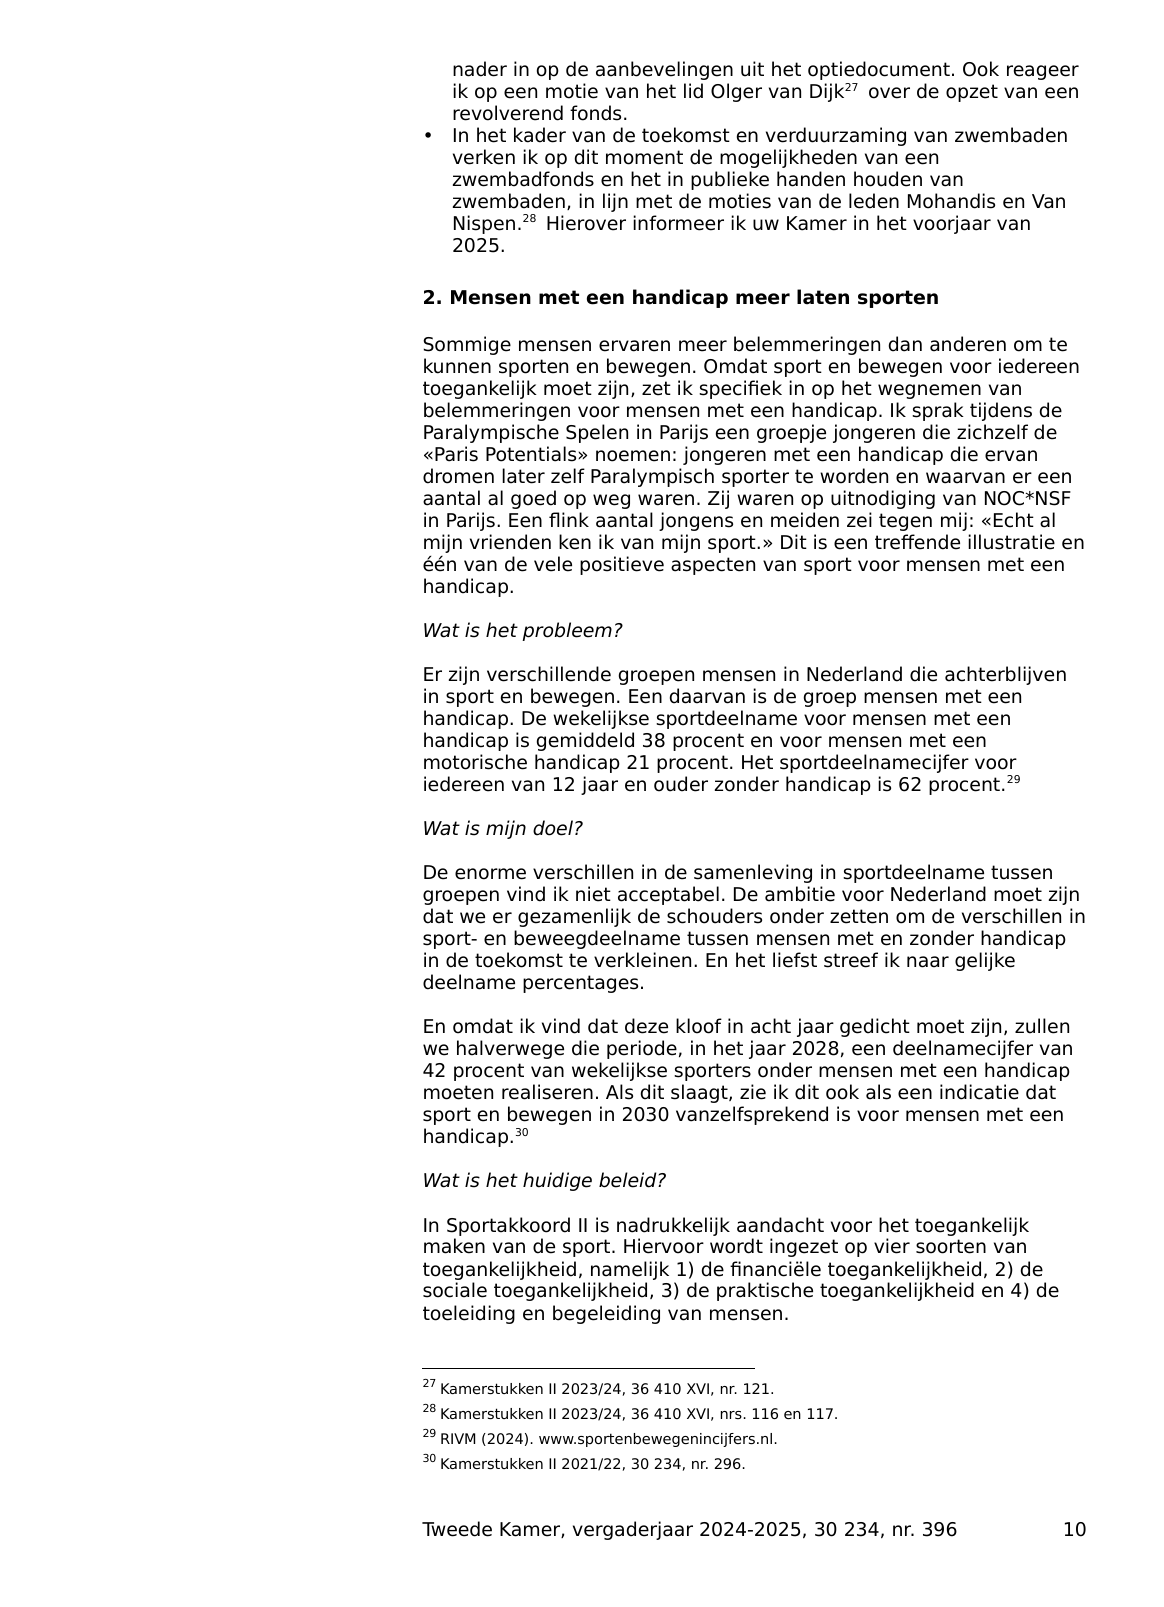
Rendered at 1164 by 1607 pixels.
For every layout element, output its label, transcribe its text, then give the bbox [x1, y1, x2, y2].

text Sommige mensen ervaren meer belemmeringen dan anderen om te kunnen sporten en bewegen. Omdat sport en bewegen voor iedereen toegankelijk moet zijn, zet ik specifiek in op het wegnemen van belemmeringen voor mensen met een handicap. Ik sprak tijdens de Paralympische Spelen in Parijs een groepje jongeren die zichzelf de «Paris Potentials» noemen: jongeren met een handicap die ervan dromen later zelf Paralympisch sporter te worden en waarvan er een aantal al goed op weg waren. Zij waren op uitnodiging van NOC*NSF in Parijs. Een flink aantal jongens en meiden zei tegen mij: «Echt al mijn vrienden ken ik van mijn sport.» Dit is een treffende illustratie en één van de vele positieve aspecten van sport voor mensen met een handicap. [422, 334, 1087, 598]
text De enorme verschillen in de samenleving in sportdeelname tussen groepen vind ik niet acceptabel. De ambitie voor Nederland moet zijn dat we er gezamenlijk de schouders onder zetten om de verschillen in sport- en beweegdeelname tussen mensen met en zonder handicap in de toekomst te verkleinen. En het liefst streef ik naar gelijke deelname percentages. [422, 862, 1087, 994]
subtitle Wat is mijn doel? [422, 818, 1087, 840]
text En omdat ik vind dat deze kloof in acht jaar gedicht moet zijn, zullen we halverwege die periode, in het jaar 2028, een deelnamecijfer van 42 procent van wekelijkse sporters onder mensen met een handicap moeten realiseren. Als dit slaagt, zie ik dit ook als een indicatie dat sport en bewegen in 2030 vanzelfsprekend is voor mensen met een handicap. [422, 1016, 1087, 1148]
subtitle Wat is het huidige beleid? [422, 1170, 1087, 1192]
text Kamerstukken II 2023/24, 36 410 XVI, nrs. 116 en 117. [422, 1402, 1087, 1424]
subtitle 2. Mensen met een handicap meer laten sporten [422, 287, 1087, 309]
subtitle Wat is het probleem? [422, 620, 1087, 642]
text Er zijn verschillende groepen mensen in Nederland die achterblijven in sport en bewegen. Een daarvan is de groep mensen met een handicap. De wekelijkse sportdeelname voor mensen met een handicap is gemiddeld 38 procent en voor mensen met een motorische handicap 21 procent. Het sportdeelnamecijfer voor iedereen van 12 jaar en ouder zonder handicap is 62 procent. [422, 664, 1087, 796]
text nader in op de aanbevelingen uit het optiedocument. Ook reageer ik op een motie van het lid Olger van Dijk over de opzet van een revolverend fonds. [422, 59, 1087, 125]
text In Sportakkoord II is nadrukkelijk aandacht voor het toegankelijk maken van de sport. Hiervoor wordt ingezet op vier soorten van toegankelijkheid, namelijk 1) de financiële toegankelijkheid, 2) de sociale toegankelijkheid, 3) de praktische toegankelijkheid en 4) de toeleiding en begeleiding van mensen. [422, 1214, 1087, 1324]
text RIVM (2024). www.sportenbewegenincijfers.nl. [422, 1427, 1087, 1449]
text Kamerstukken II 2023/24, 36 410 XVI, nr. 121. [422, 1377, 1087, 1399]
text Kamerstukken II 2021/22, 30 234, nr. 296. [422, 1452, 1087, 1474]
text • In het kader van de toekomst en verduurzaming van zwembaden verken ik op dit moment de mogelijkheden van een zwembadfonds en het in publieke handen houden van zwembaden, in lijn met de moties van de leden Mohandis en Van Nispen. Hierover informeer ik uw Kamer in het voorjaar van 2025. [422, 125, 1087, 257]
